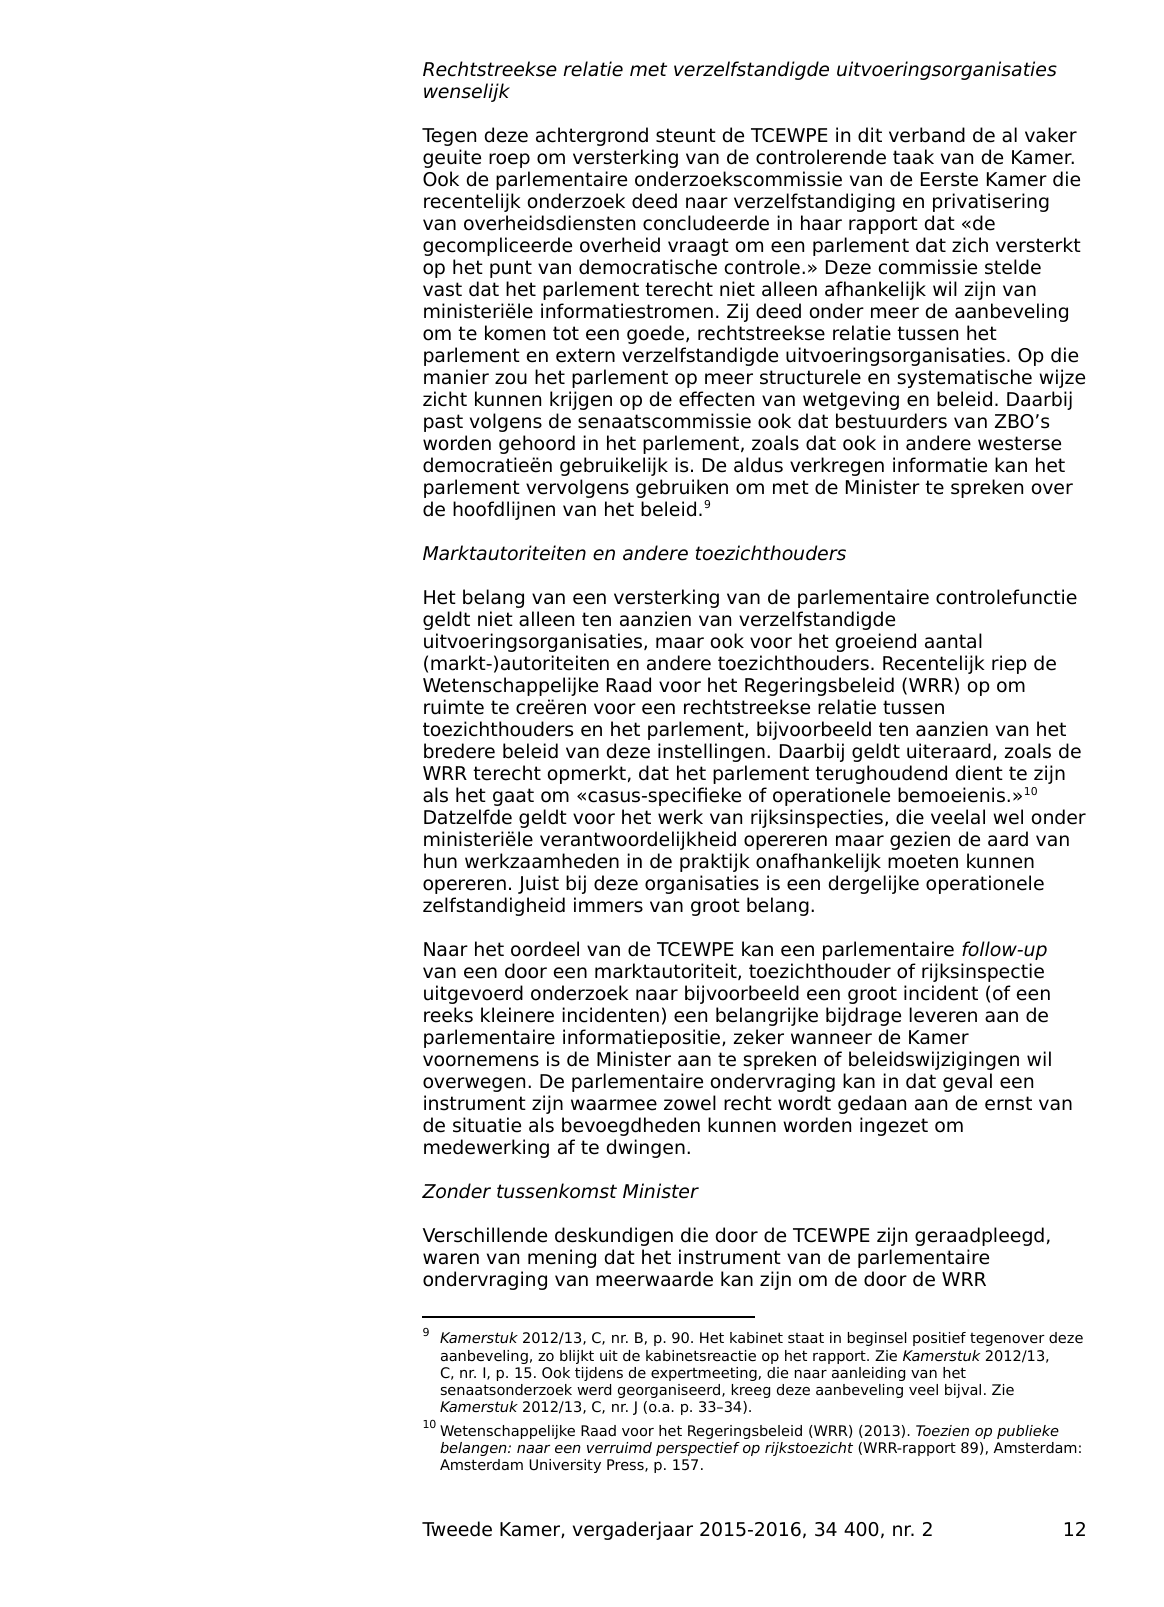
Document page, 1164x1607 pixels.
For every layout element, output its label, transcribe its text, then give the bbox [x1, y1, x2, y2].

text Het belang van een versterking van de parlementaire controlefunctie geldt niet alleen ten aanzien van verzelfstandigde uitvoeringsorganisaties, maar ook voor het groeiend aantal (markt-)autoriteiten en andere toezichthouders. Recentelijk riep de Wetenschappelijke Raad voor het Regeringsbeleid (WRR) op om ruimte te creëren voor een rechtstreekse relatie tussen toezichthouders en het parlement, bijvoorbeeld ten aanzien van het bredere beleid van deze instellingen. Daarbij geldt uiteraard, zoals de WRR terecht opmerkt, dat het parlement terughoudend dient te zijn als het gaat om «casus-specifieke of operationele bemoeienis.» Datzelfde geldt voor het werk van rijksinspecties, die veelal wel onder ministeriële verantwoordelijkheid opereren maar gezien de aard van hun werkzaamheden in de praktijk onafhankelijk moeten kunnen opereren. Juist bij deze organisaties is een dergelijke operationele zelfstandigheid immers van groot belang. [422, 587, 1087, 917]
subtitle Rechtstreekse relatie met verzelfstandigde uitvoeringsorganisaties wenselijk [422, 59, 1087, 103]
subtitle Zonder tussenkomst Minister [422, 1181, 1087, 1203]
text Tegen deze achtergrond steunt de TCEWPE in dit verband de al vaker geuite roep om versterking van de controlerende taak van de Kamer. Ook de parlementaire onderzoekscommissie van de Eerste Kamer die recentelijk onderzoek deed naar verzelfstandiging en privatisering van overheidsdiensten concludeerde in haar rapport dat «de gecompliceerde overheid vraagt om een parlement dat zich versterkt op het punt van democratische controle.» Deze commissie stelde vast dat het parlement terecht niet alleen afhankelijk wil zijn van ministeriële informatiestromen. Zij deed onder meer de aanbeveling om te komen tot een goede, rechtstreekse relatie tussen het parlement en extern verzelfstandigde uitvoeringsorganisaties. Op die manier zou het parlement op meer structurele en systematische wijze zicht kunnen krijgen op de effecten van wetgeving en beleid. Daarbij past volgens de senaatscommissie ook dat bestuurders van ZBO’s worden gehoord in het parlement, zoals dat ook in andere westerse democratieën gebruikelijk is. De aldus verkregen informatie kan het parlement vervolgens gebruiken om met de Minister te spreken over de hoofdlijnen van het beleid. [422, 125, 1087, 521]
text Naar het oordeel van de TCEWPE kan een parlementaire follow-up van een door een marktautoriteit, toezichthouder of rijksinspectie uitgevoerd onderzoek naar bijvoorbeeld een groot incident (of een reeks kleinere incidenten) een belangrijke bijdrage leveren aan de parlementaire informatiepositie, zeker wanneer de Kamer voornemens is de Minister aan te spreken of beleidswijzigingen wil overwegen. De parlementaire ondervraging kan in dat geval een instrument zijn waarmee zowel recht wordt gedaan aan de ernst van de situatie als bevoegdheden kunnen worden ingezet om medewerking af te dwingen. [422, 939, 1087, 1159]
text Kamerstuk 2012/13, C, nr. B, p. 90. Het kabinet staat in beginsel positief tegenover deze aanbeveling, zo blijkt uit de kabinetsreactie op het rapport. Zie Kamerstuk 2012/13, C, nr. I, p. 15. Ook tijdens de expertmeeting, die naar aanleiding van het senaatsonderzoek werd georganiseerd, kreeg deze aanbeveling veel bijval. Zie Kamerstuk 2012/13, C, nr. J (o.a. p. 33–34). [422, 1326, 1087, 1416]
text Wetenschappelijke Raad voor het Regeringsbeleid (WRR) (2013). Toezien op publieke belangen: naar een verruimd perspectief op rijkstoezicht (WRR-rapport 89), Amsterdam: Amsterdam University Press, p. 157. [422, 1418, 1087, 1474]
text Verschillende deskundigen die door de TCEWPE zijn geraadpleegd, waren van mening dat het instrument van de parlementaire ondervraging van meerwaarde kan zijn om de door de WRR [422, 1225, 1087, 1291]
subtitle Marktautoriteiten en andere toezichthouders [422, 543, 1087, 565]
